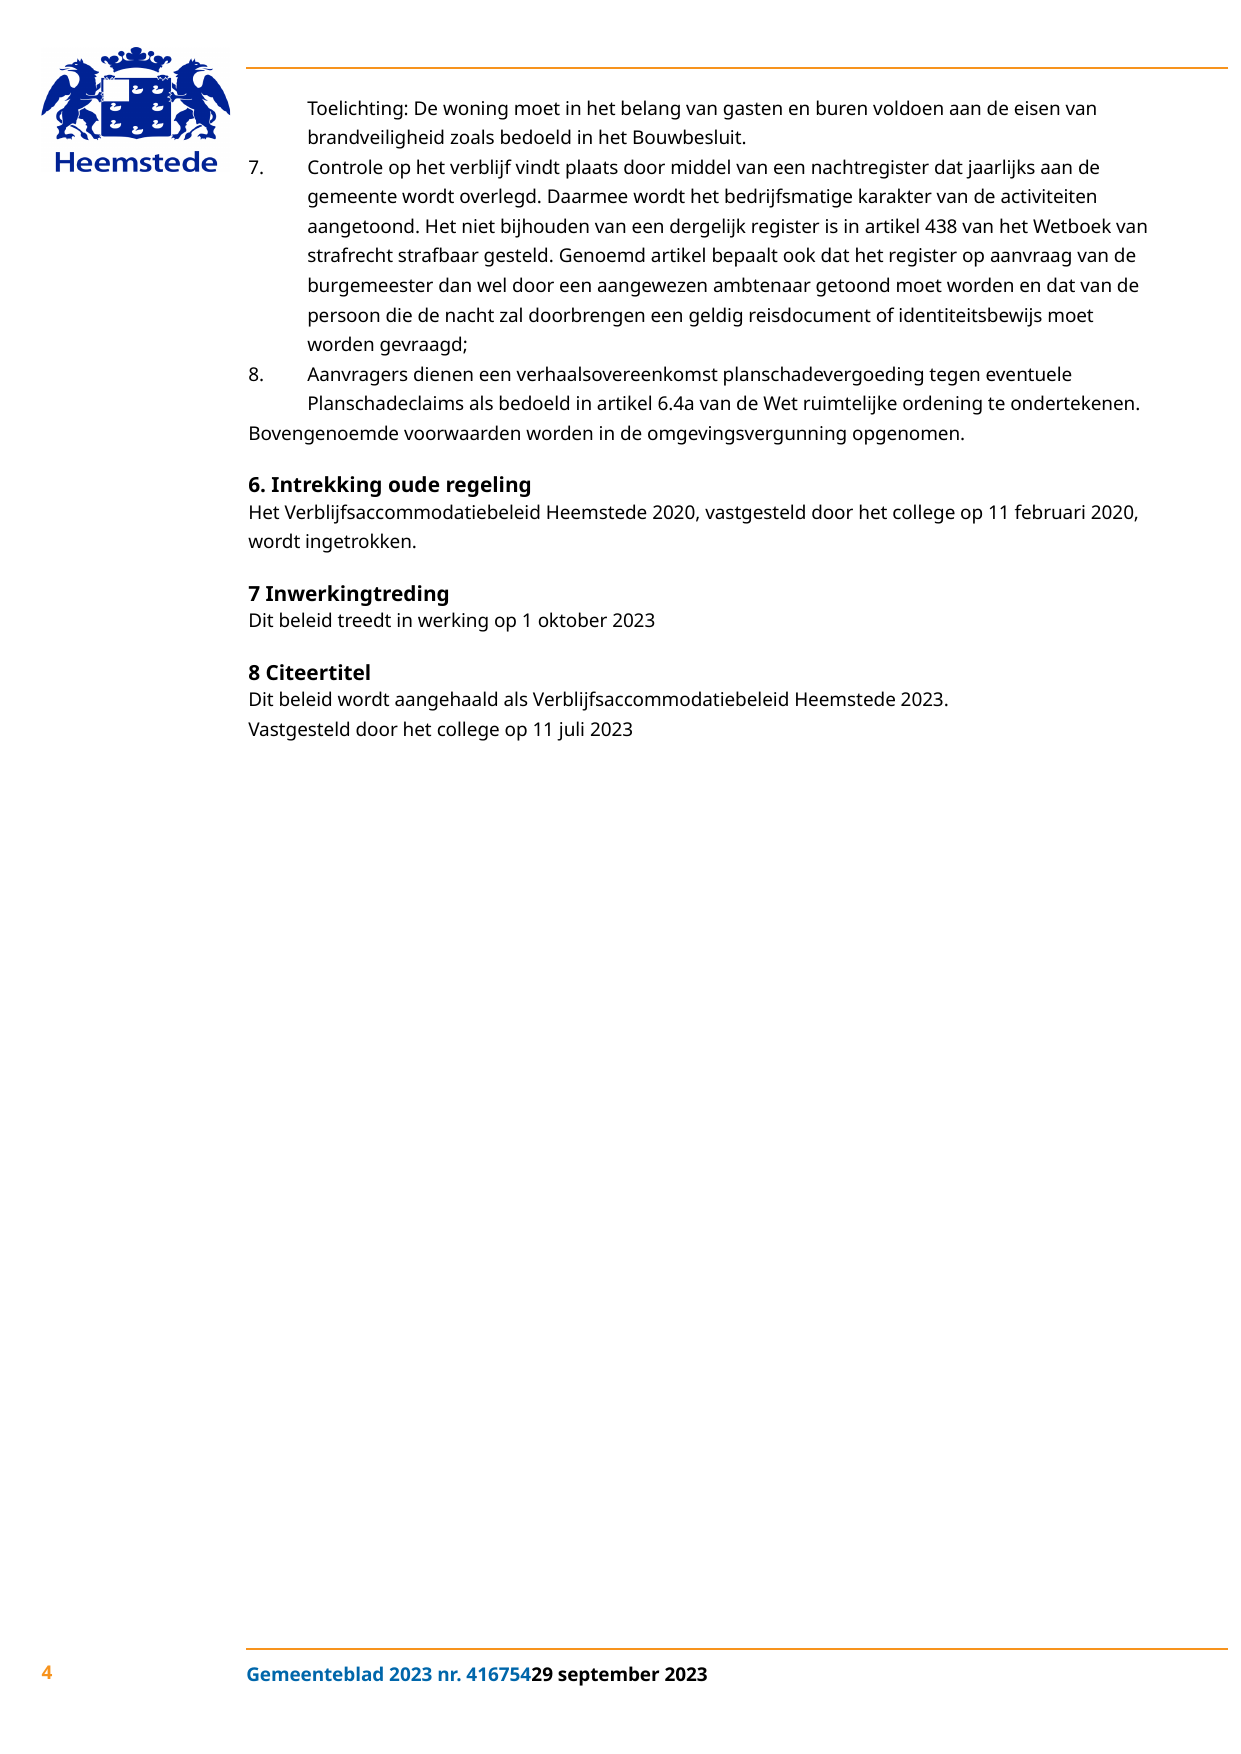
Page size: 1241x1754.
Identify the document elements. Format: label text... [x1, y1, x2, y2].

text 7 Inwerkingtreding [248, 579, 1152, 607]
text Bovengenoemde voorwaarden worden in de omgevingsvergunning opgenomen. [248, 420, 1152, 446]
list Aanvragers dienen een verhaalsovereenkomst planschadevergoeding tegen eventuele Planschadeclaims als bedoeld in artikel 6.4a van de Wet ruimtelijke ordening te ondertekenen. [248, 361, 1152, 416]
text Het Verblijfsaccommodatiebeleid Heemstede 2020, vastgesteld door het college op 11 februari 2020, wordt ingetrokken. [248, 499, 1152, 554]
list Toelichting: De woning moet in het belang van gasten en buren voldoen aan de eisen van brandveiligheid zoals bedoeld in het Bouwbesluit. [248, 95, 1152, 150]
text 8 Citeertitel [248, 658, 1152, 686]
text Vastgesteld door het college op 11 juli 2023 [248, 716, 1152, 742]
text Dit beleid wordt aangehaald als Verblijfsaccommodatiebeleid Heemstede 2023. [248, 686, 1152, 712]
text 6. Intrekking oude regeling [248, 471, 1152, 499]
picture [41, 47, 231, 172]
list Controle op het verblijf vindt plaats door middel van een nachtregister dat jaarlijks aan de gemeente wordt overlegd. Daarmee wordt het bedrijfsmatige karakter van de activiteiten aangetoond. Het niet bijhouden van een dergelijk register is in artikel 438 van het Wetboek van strafrecht strafbaar gesteld. Genoemd artikel bepaalt ook dat het register op aanvraag van de burgemeester dan wel door een aangewezen ambtenaar getoond moet worden en dat van de persoon die de nacht zal doorbrengen een geldig reisdocument of identiteitsbewijs moet worden gevraagd; [248, 154, 1152, 357]
text Dit beleid treedt in werking op 1 oktober 2023 [248, 607, 1152, 633]
